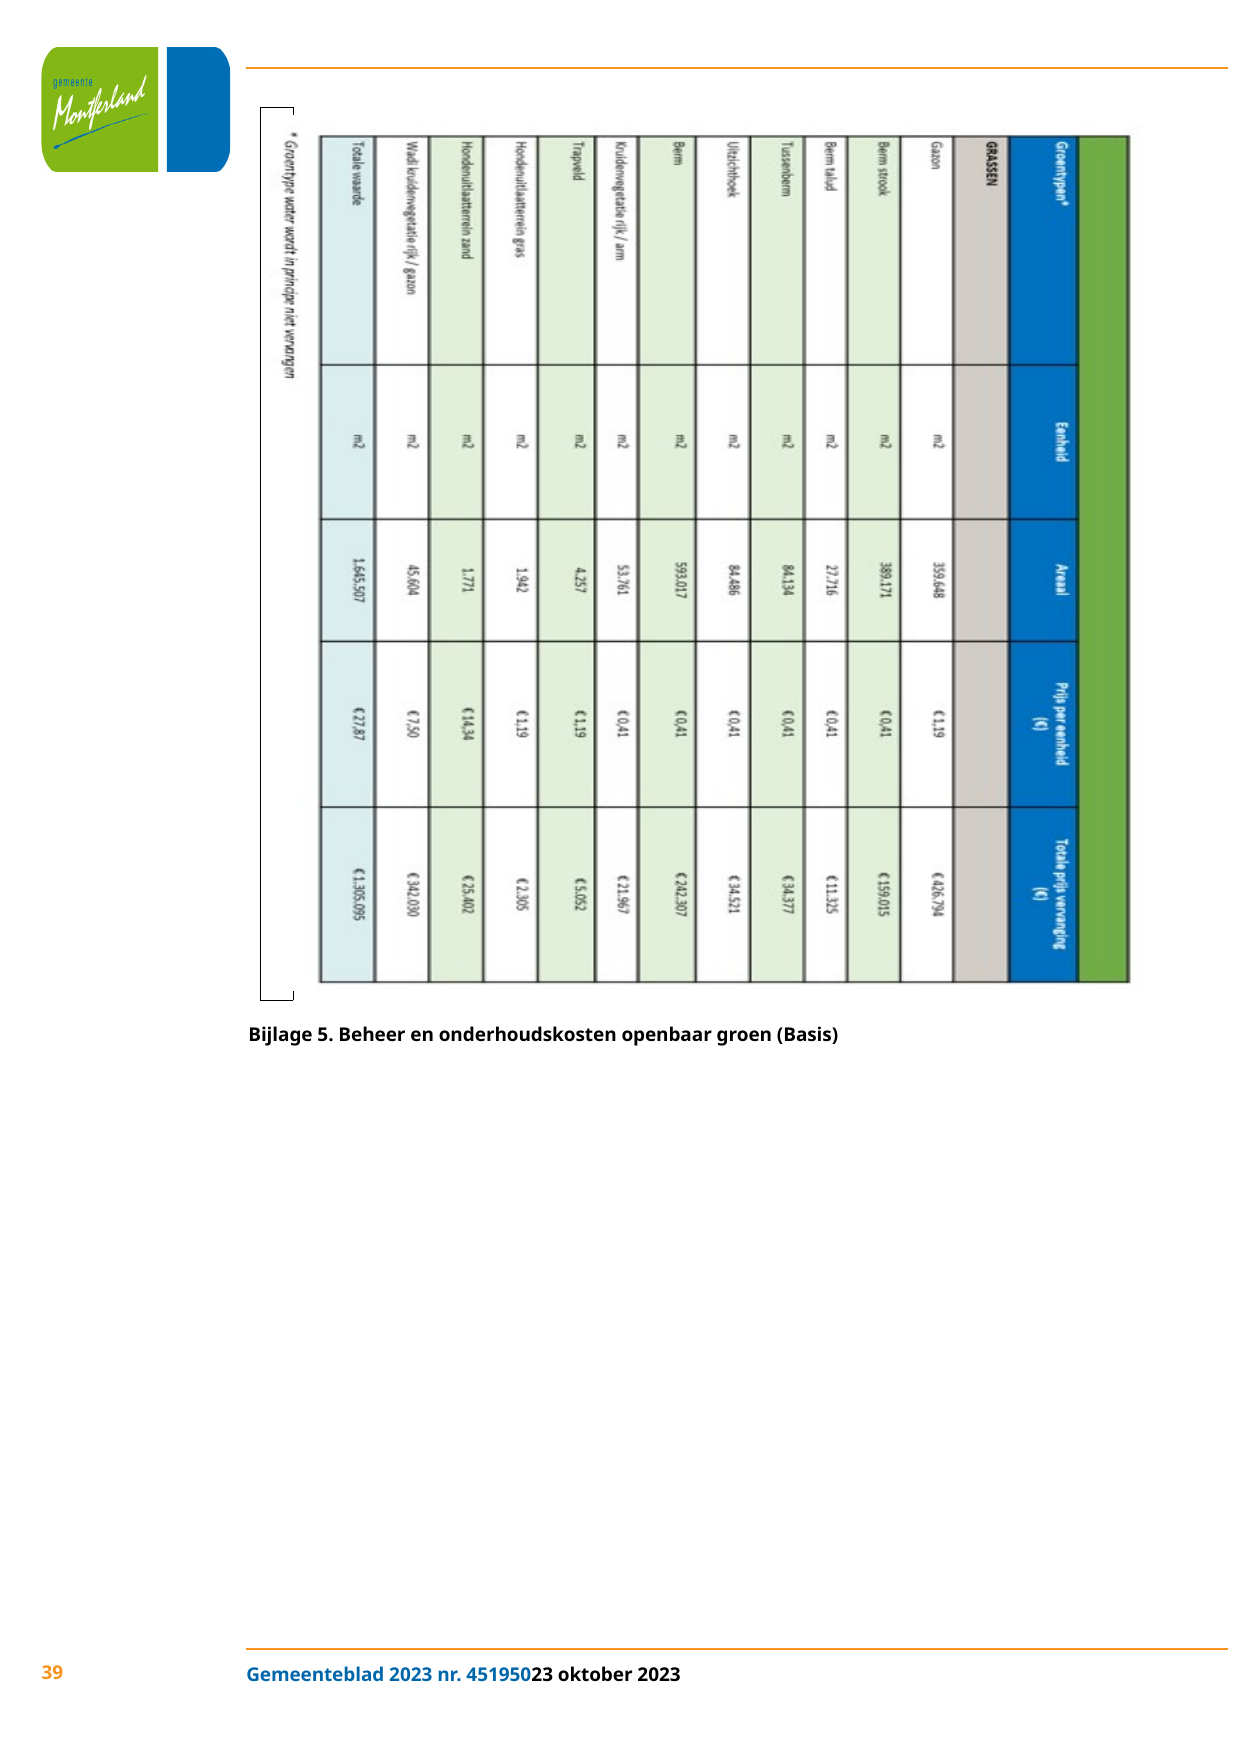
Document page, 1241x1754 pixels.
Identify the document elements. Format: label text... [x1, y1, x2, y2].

text Bijlage 5. Beheer en onderhoudskosten openbaar groen (Basis) [248, 1021, 1152, 1047]
picture [41, 47, 231, 172]
picture [268, 115, 1155, 991]
